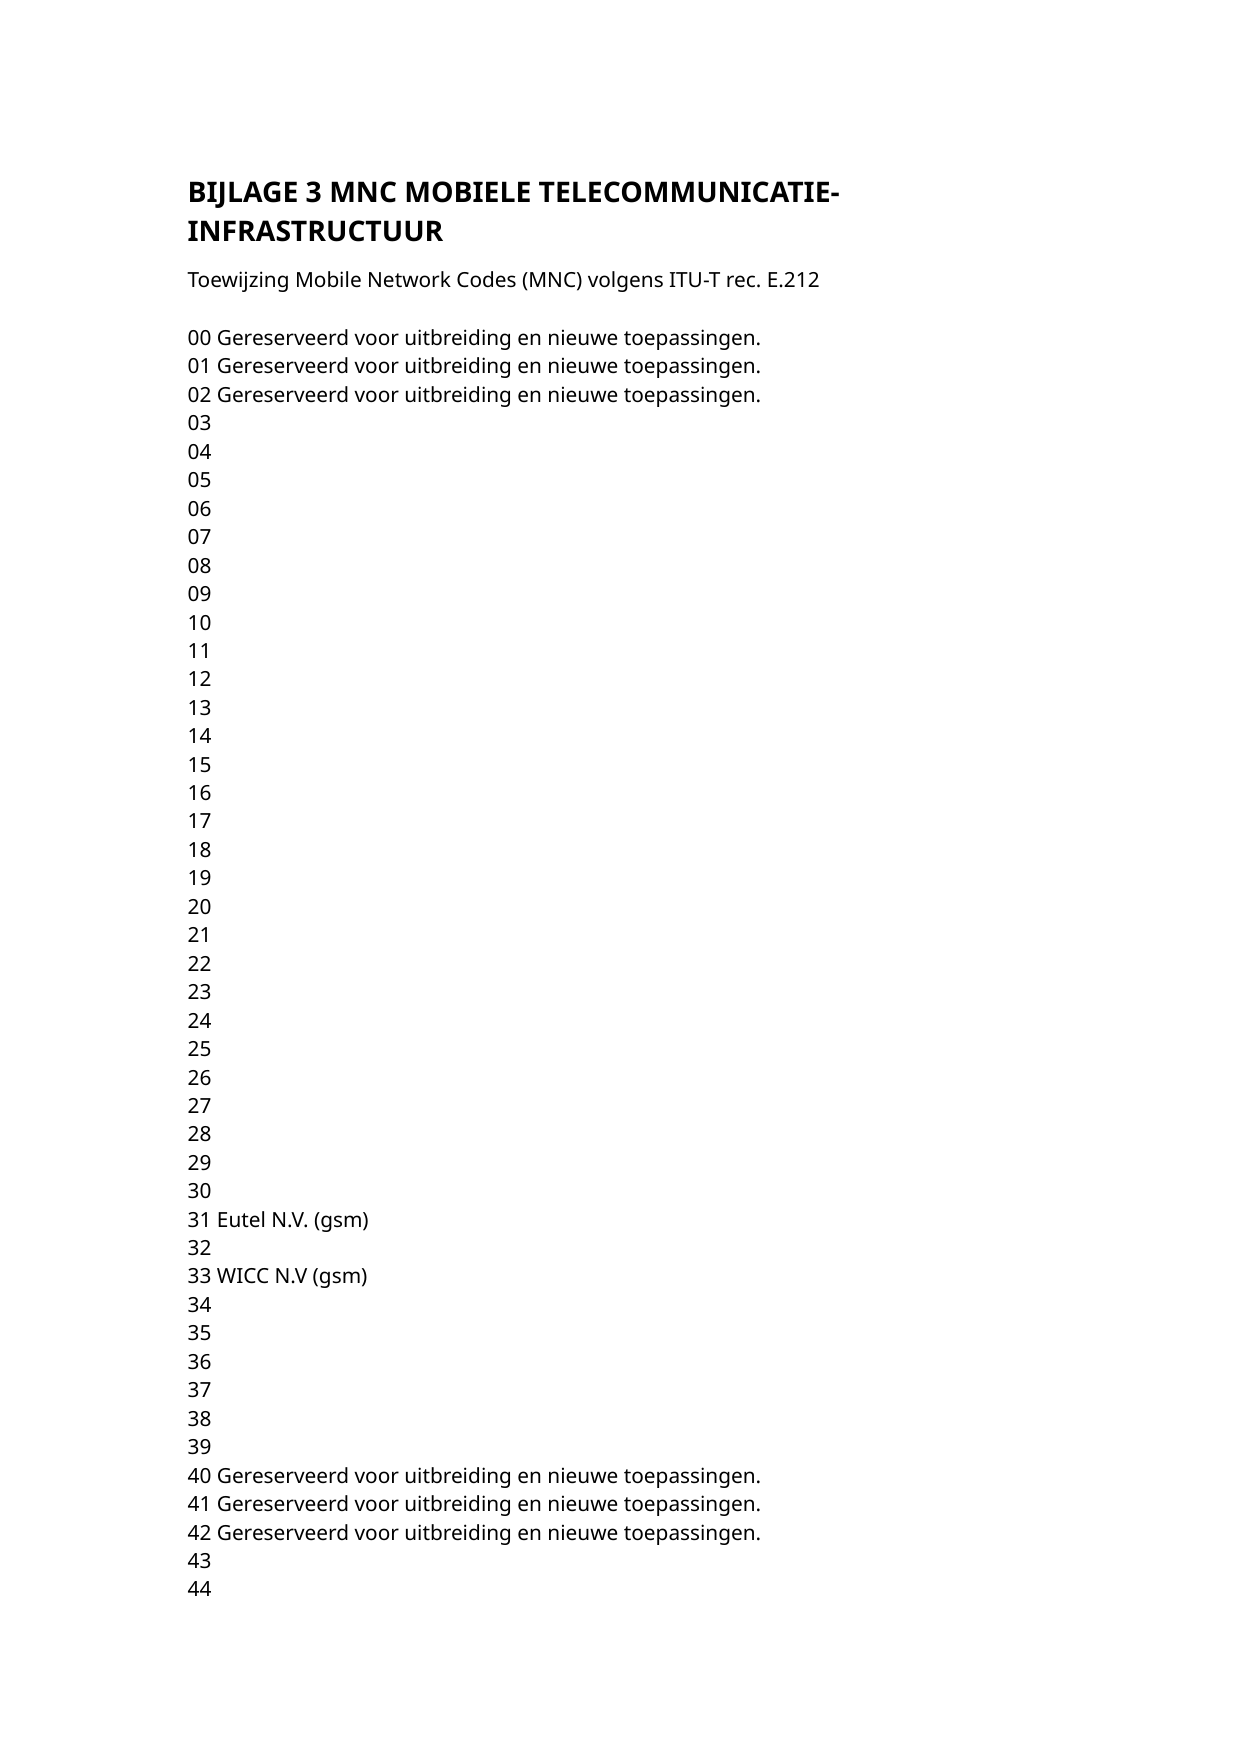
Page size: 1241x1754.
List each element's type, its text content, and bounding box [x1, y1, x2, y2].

text 15 [187, 750, 1053, 778]
text 39 [187, 1432, 1053, 1461]
text 11 [187, 636, 1053, 664]
text 33 WICC N.V (gsm) [187, 1262, 1053, 1290]
text 38 [187, 1404, 1053, 1432]
text 08 [187, 551, 1053, 579]
text 34 [187, 1290, 1053, 1318]
text 21 [187, 920, 1053, 949]
text 31 Eutel N.V. (gsm) [187, 1205, 1053, 1233]
text 16 [187, 778, 1053, 807]
text 30 [187, 1176, 1053, 1205]
text 41 Gereserveerd voor uitbreiding en nieuwe toepassingen. [187, 1489, 1053, 1518]
text 28 [187, 1119, 1053, 1148]
text 06 [187, 494, 1053, 522]
text 22 [187, 949, 1053, 977]
text 25 [187, 1034, 1053, 1063]
text 43 [187, 1546, 1053, 1574]
text 10 [187, 608, 1053, 636]
subtitle BIJLAGE 3 MNC MOBIELE TELECOMMUNICATIE-INFRASTRUCTUUR [187, 172, 1053, 250]
text 01 Gereserveerd voor uitbreiding en nieuwe toepassingen. [187, 352, 1053, 380]
text 04 [187, 437, 1053, 465]
text 27 [187, 1091, 1053, 1119]
text 17 [187, 807, 1053, 835]
text 24 [187, 1006, 1053, 1034]
text 26 [187, 1063, 1053, 1091]
text 05 [187, 465, 1053, 494]
text 00 Gereserveerd voor uitbreiding en nieuwe toepassingen. [187, 323, 1053, 352]
text 23 [187, 977, 1053, 1006]
text 19 [187, 863, 1053, 892]
text 35 [187, 1318, 1053, 1347]
text 13 [187, 693, 1053, 721]
text 32 [187, 1233, 1053, 1262]
text 18 [187, 835, 1053, 863]
text 12 [187, 664, 1053, 693]
text 02 Gereserveerd voor uitbreiding en nieuwe toepassingen. [187, 380, 1053, 408]
text 03 [187, 408, 1053, 437]
text 09 [187, 579, 1053, 608]
text Toewijzing Mobile Network Codes (MNC) volgens ITU-T rec. E.212 [187, 265, 1053, 293]
text 07 [187, 522, 1053, 551]
text 37 [187, 1375, 1053, 1404]
text 14 [187, 721, 1053, 750]
text 40 Gereserveerd voor uitbreiding en nieuwe toepassingen. [187, 1461, 1053, 1489]
text 44 [187, 1574, 1053, 1603]
text 20 [187, 892, 1053, 920]
text 42 Gereserveerd voor uitbreiding en nieuwe toepassingen. [187, 1518, 1053, 1546]
text 36 [187, 1347, 1053, 1375]
text 29 [187, 1148, 1053, 1176]
